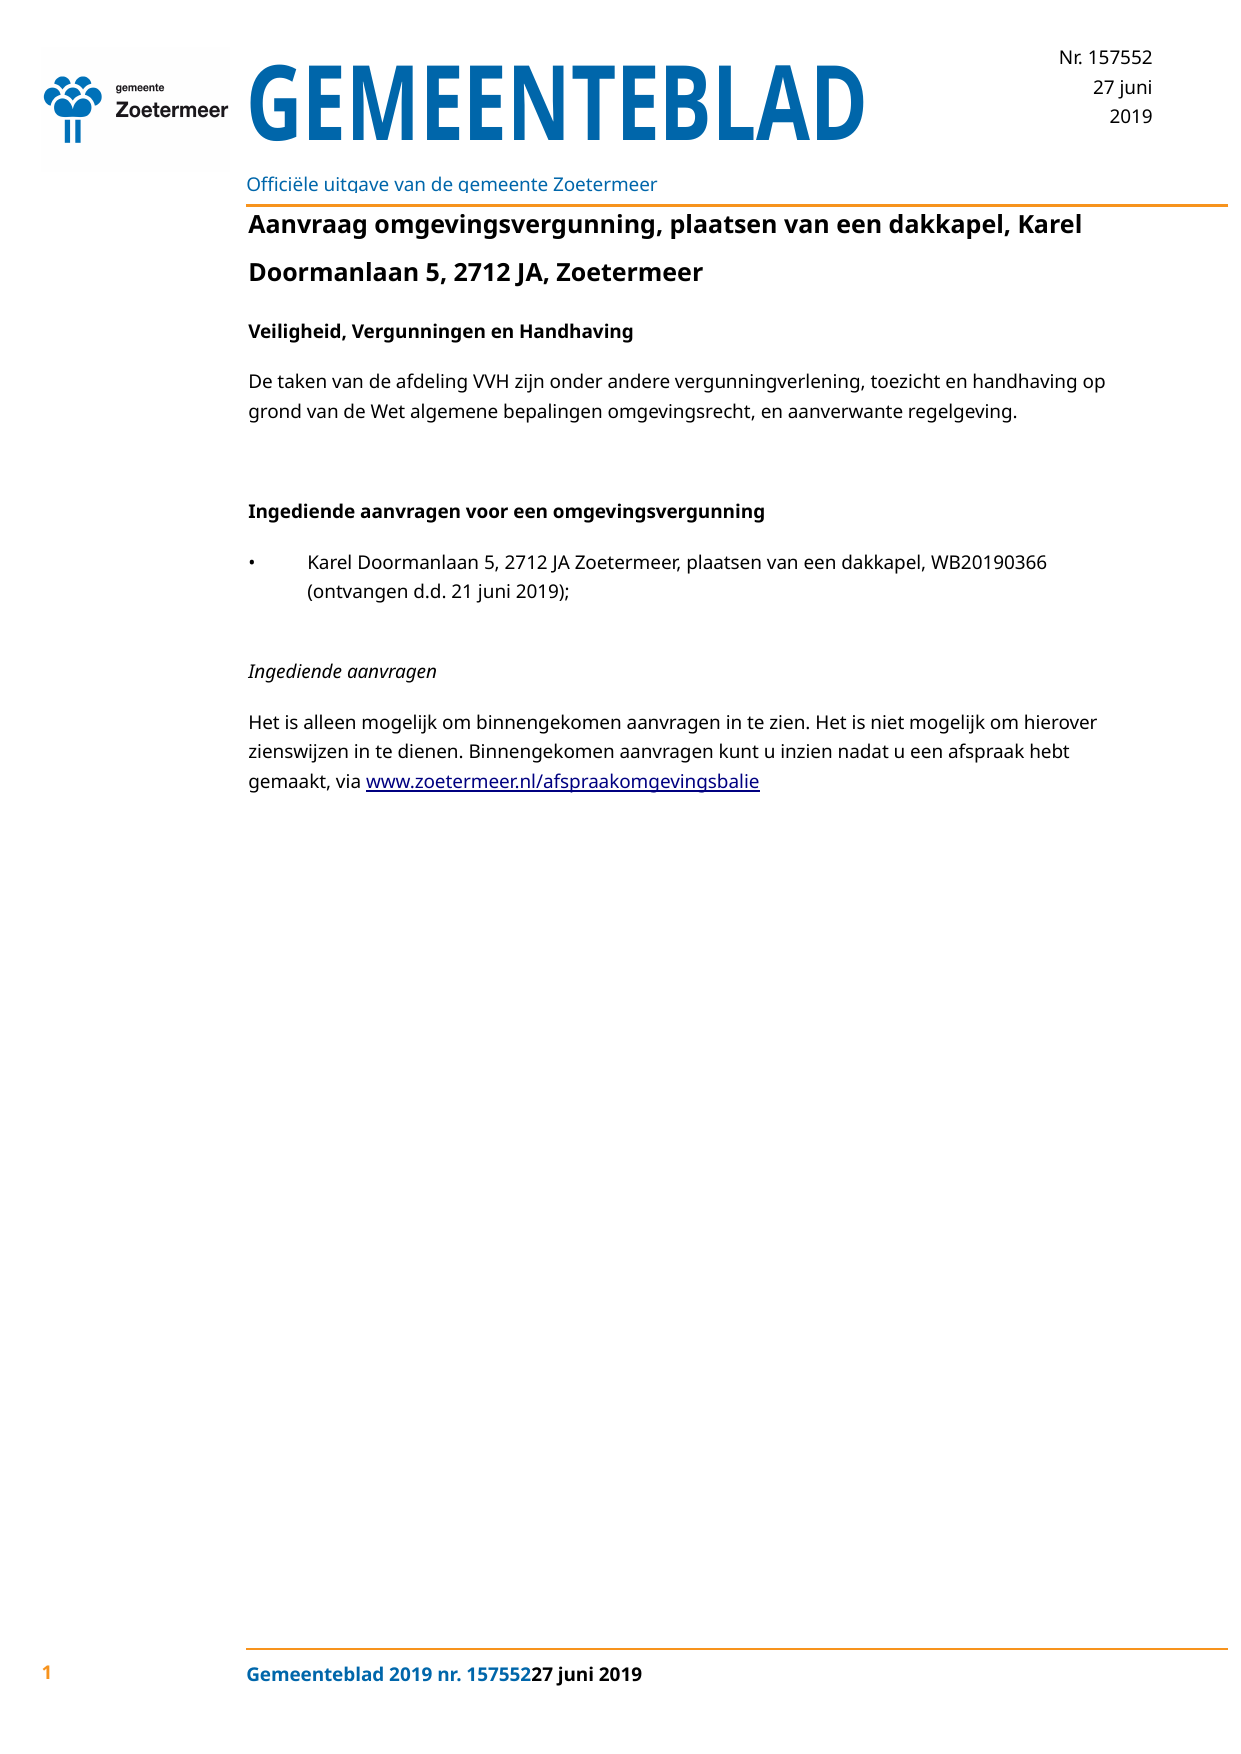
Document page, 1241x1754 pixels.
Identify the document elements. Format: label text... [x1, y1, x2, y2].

text Veiligheid, Vergunningen en Handhaving [248, 318, 1152, 344]
picture [41, 47, 231, 172]
text De taken van de afdeling VVH zijn onder andere vergunningverlening, toezicht en handhaving op grond van de Wet algemene bepalingen omgevingsrecht, en aanverwante regelgeving. [248, 368, 1152, 424]
text Ingediende aanvragen voor een omgevingsvergunning [248, 499, 1152, 524]
text Het is alleen mogelijk om binnengekomen aanvragen in te zien. Het is niet mogelijk om hierover zienswijzen in te dienen. Binnengekomen aanvragen kunt u inzien nadat u een afspraak hebt gemaakt, via www.zoetermeer.nl/afspraakomgevingsbalie [248, 709, 1152, 794]
text Aanvraag omgevingsvergunning, plaatsen van een dakkapel, Karel Doormanlaan 5, 2712 JA, Zoetermeer [248, 207, 1152, 288]
text Ingediende aanvragen [248, 659, 1152, 684]
list Karel Doormanlaan 5, 2712 JA Zoetermeer, plaatsen van een dakkapel, WB20190366 (ontvangen d.d. 21 juni 2019); [248, 549, 1152, 604]
